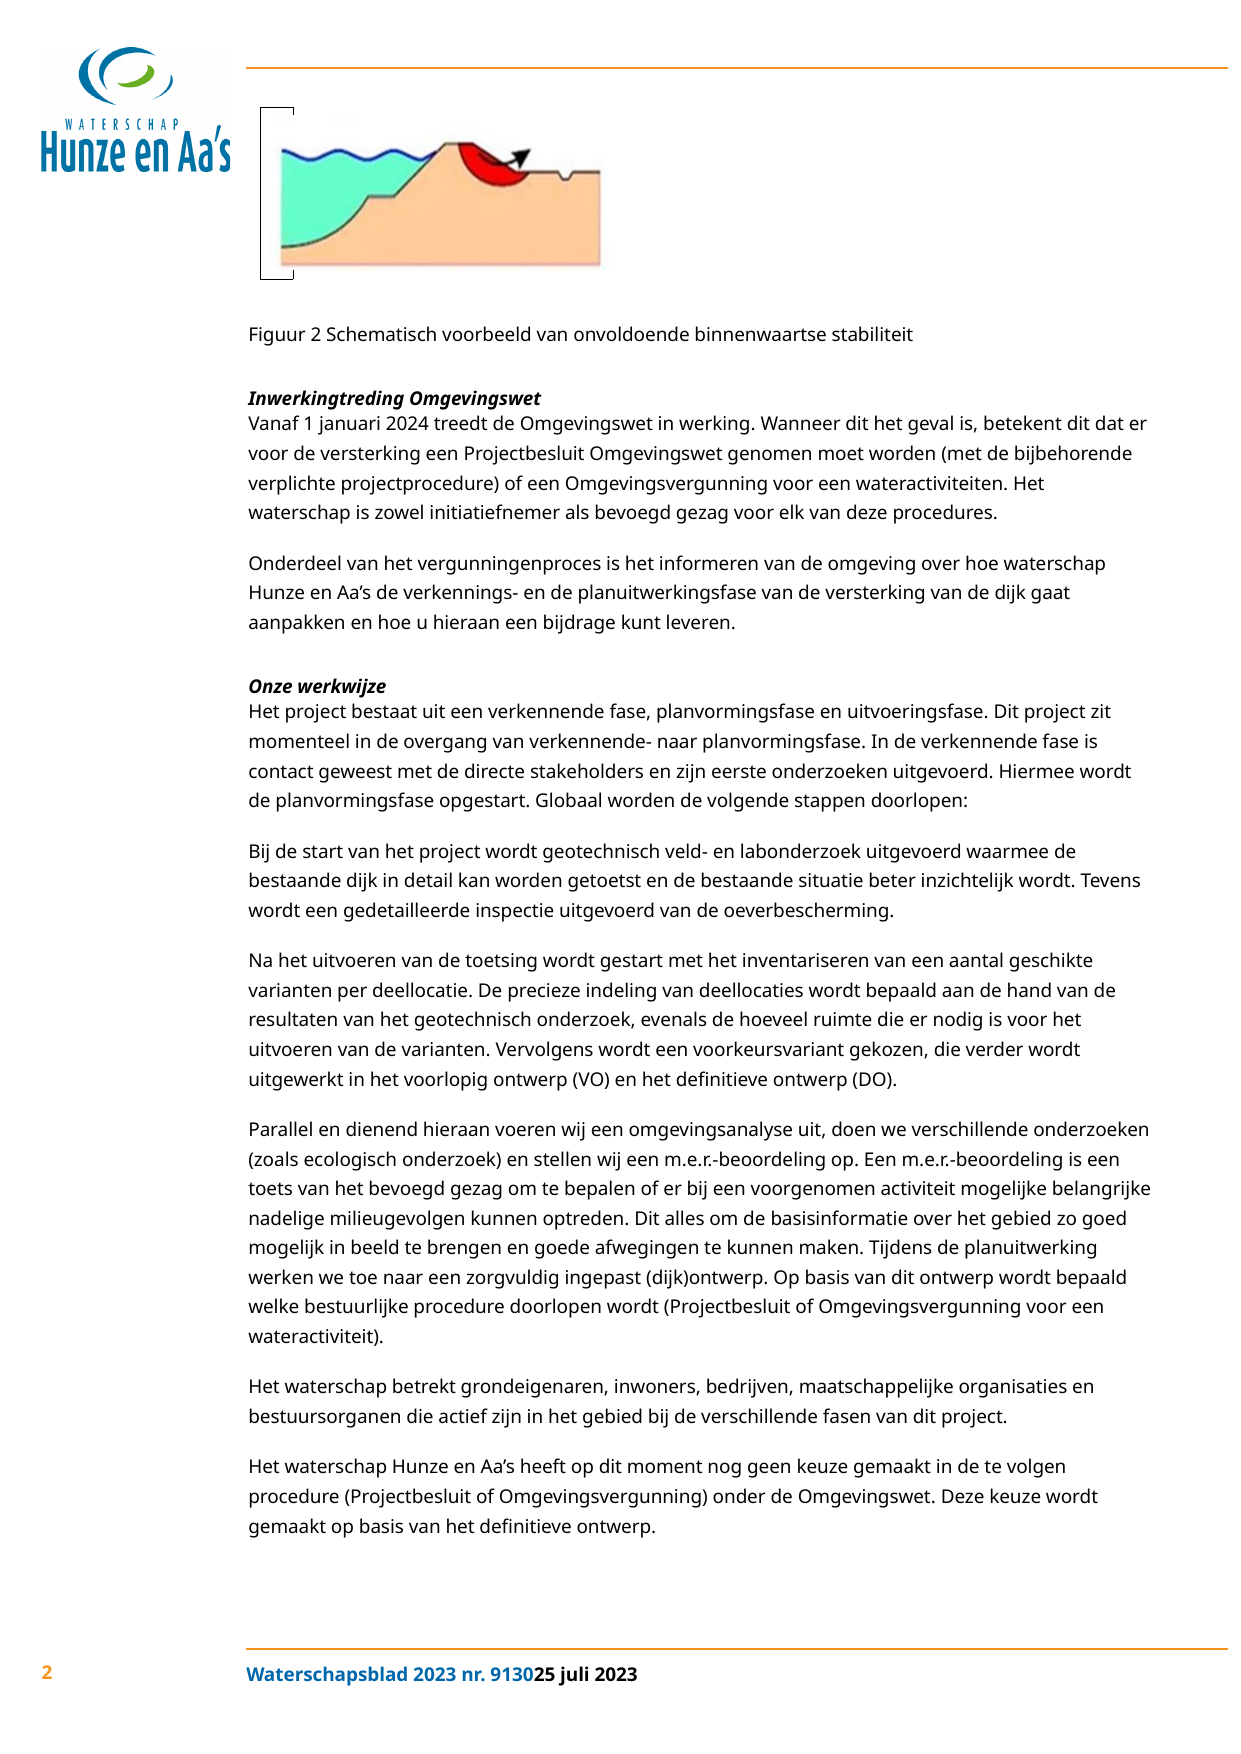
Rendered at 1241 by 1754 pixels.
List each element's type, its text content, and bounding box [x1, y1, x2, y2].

picture [268, 115, 609, 270]
text Na het uitvoeren van de toetsing wordt gestart met het inventariseren van een aantal geschikte varianten per deellocatie. De precieze indeling van deellocaties wordt bepaald aan de hand van de resultaten van het geotechnisch onderzoek, evenals de hoeveel ruimte die er nodig is voor het uitvoeren van de varianten. Vervolgens wordt een voorkeursvariant gekozen, die verder wordt uitgewerkt in het voorlopig ontwerp (VO) en het definitieve ontwerp (DO). [248, 947, 1152, 1091]
picture [183, 163, 191, 172]
text Onze werkwijze [248, 673, 1152, 699]
picture [41, 47, 231, 172]
text Figuur 2 Schematisch voorbeeld van onvoldoende binnenwaartse stabiliteit [248, 321, 1152, 347]
picture [47, 154, 51, 172]
text Inwerkingtreding Omgevingswet [248, 385, 1152, 411]
text Vanaf 1 januari 2024 treedt de Omgevingswet in werking. Wanneer dit het geval is, betekent dit dat er voor de versterking een Projectbesluit Omgevingswet genomen moet worden (met de bijbehorende verplichte projectprocedure) of een Omgevingsvergunning voor een wateractiviteiten. Het waterschap is zowel initiatiefnemer als bevoegd gezag voor elk van deze procedures. [248, 411, 1152, 525]
text Onderdeel van het vergunningenproces is het informeren van de omgeving over hoe waterschap Hunze en Aa’s de verkennings- en de planuitwerkingsfase van de versterking van de dijk gaat aanpakken en hoe u hieraan een bijdrage kunt leveren. [248, 550, 1152, 635]
picture [226, 145, 231, 156]
text Parallel en dienend hieraan voeren wij een omgevingsanalyse uit, doen we verschillende onderzoeken (zoals ecologisch onderzoek) en stellen wij een m.e.r.-beoordeling op. Een m.e.r.-beoordeling is een toets van het bevoegd gezag om te bepalen of er bij een voorgenomen activiteit mogelijke belangrijke nadelige milieugevolgen kunnen optreden. Dit alles om de basisinformatie over het gebied zo goed mogelijk in beeld te brengen en goede afwegingen te kunnen maken. Tijdens de planuitwerking werken we toe naar een zorgvuldig ingepast (dijk)ontwerp. Op basis van dit ontwerp wordt bepaald welke bestuurlijke procedure doorlopen wordt (Projectbesluit of Omgevingsvergunning voor een wateractiviteit). [248, 1116, 1152, 1349]
text Het waterschap betrekt grondeigenaren, inwoners, bedrijven, maatschappelijke organisaties en bestuursorganen die actief zijn in het gebied bij de verschillende fasen van dit project. [248, 1374, 1152, 1429]
text Het waterschap Hunze en Aa’s heeft op dit moment nog geen keuze gemaakt in de te volgen procedure (Projectbesluit of Omgevingsvergunning) onder de Omgevingswet. Deze keuze wordt gemaakt op basis van het definitieve ontwerp. [248, 1454, 1152, 1538]
text Het project bestaat uit een verkennende fase, planvormingsfase en uitvoeringsfase. Dit project zit momenteel in de overgang van verkennende- naar planvormingsfase. In de verkennende fase is contact geweest met de directe stakeholders en zijn eerste onderzoeken uitgevoerd. Hiermee wordt de planvormingsfase opgestart. Globaal worden de volgende stappen doorlopen: [248, 699, 1152, 813]
text Bij de start van het project wordt geotechnisch veld- en labonderzoek uitgevoerd waarmee de bestaande dijk in detail kan worden getoetst en de bestaande situatie beter inzichtelijk wordt. Tevens wordt een gedetailleerde inspectie uitgevoerd van de oeverbescherming. [248, 838, 1152, 923]
